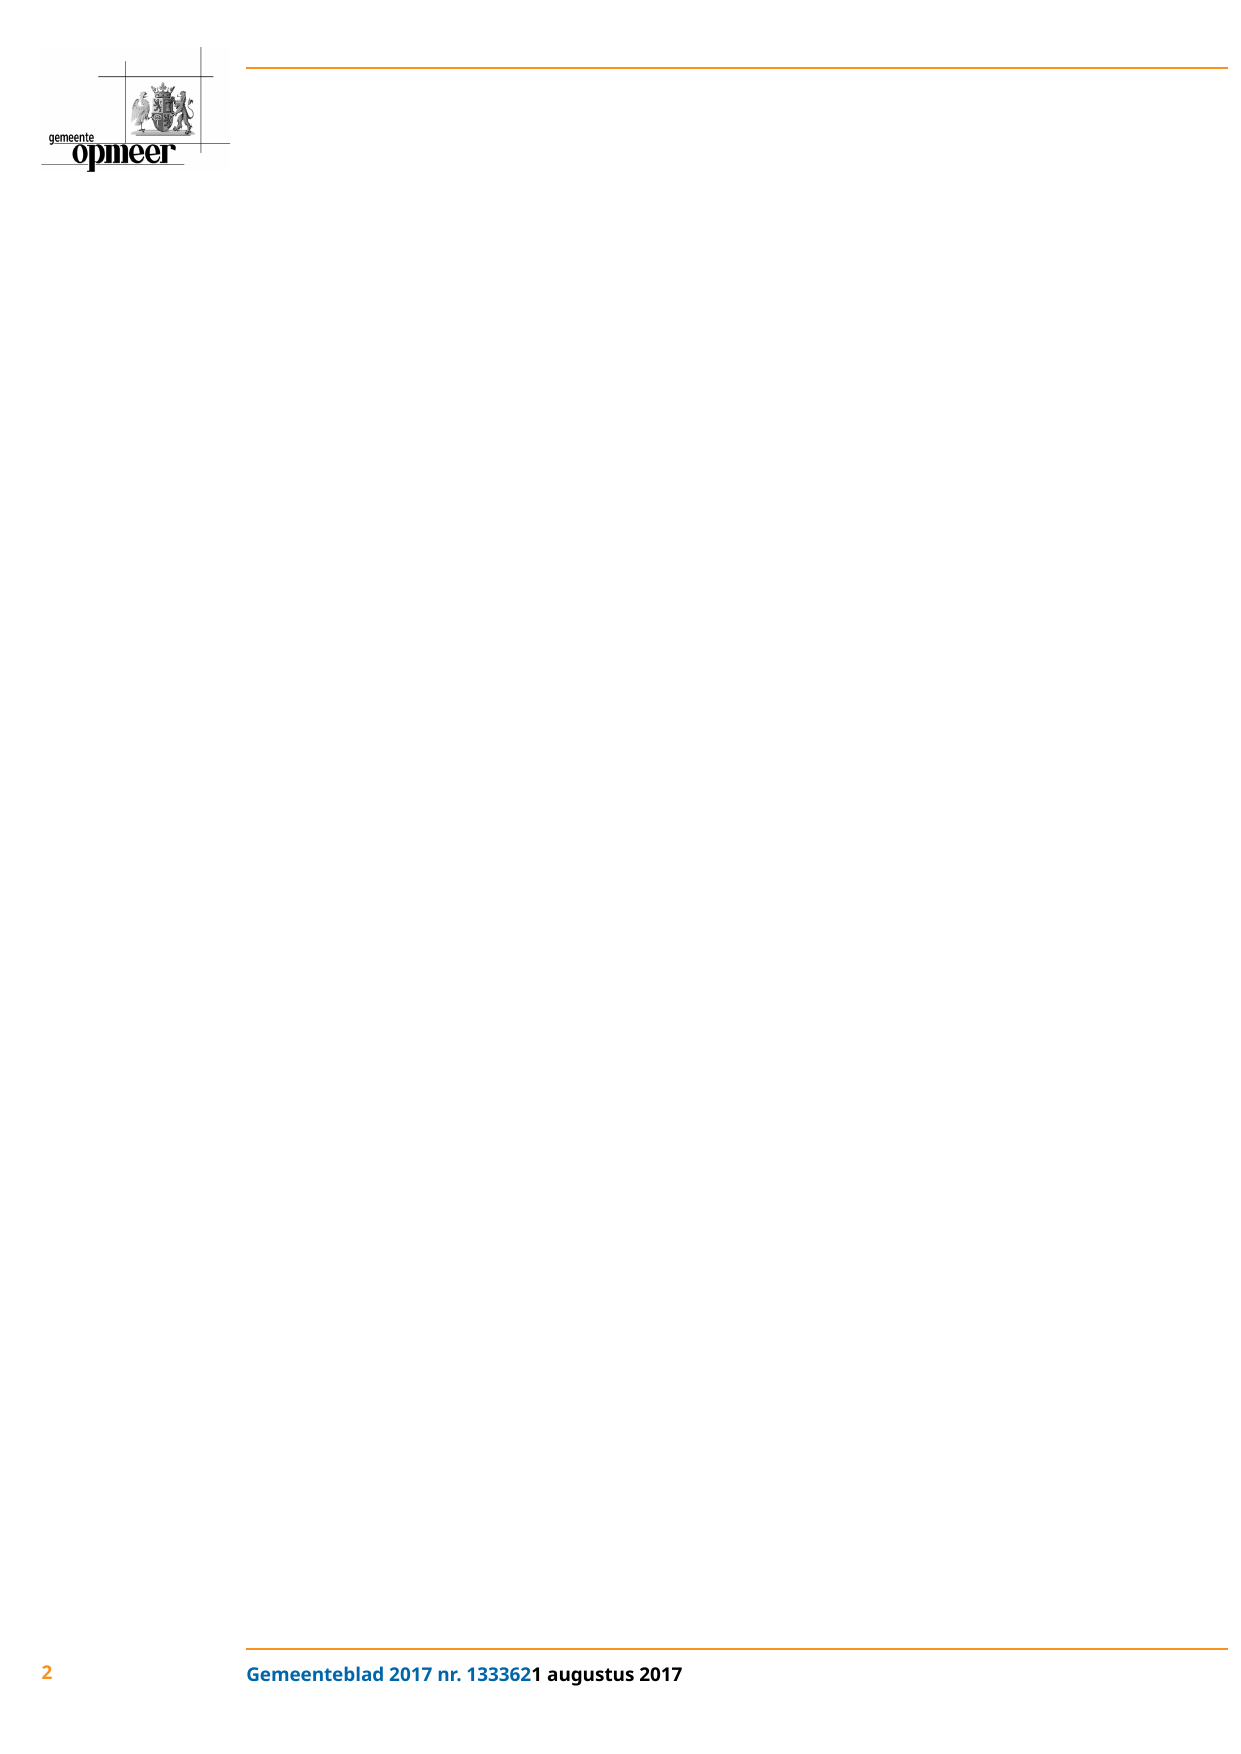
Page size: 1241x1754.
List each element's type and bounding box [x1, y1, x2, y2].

picture [41, 47, 231, 172]
